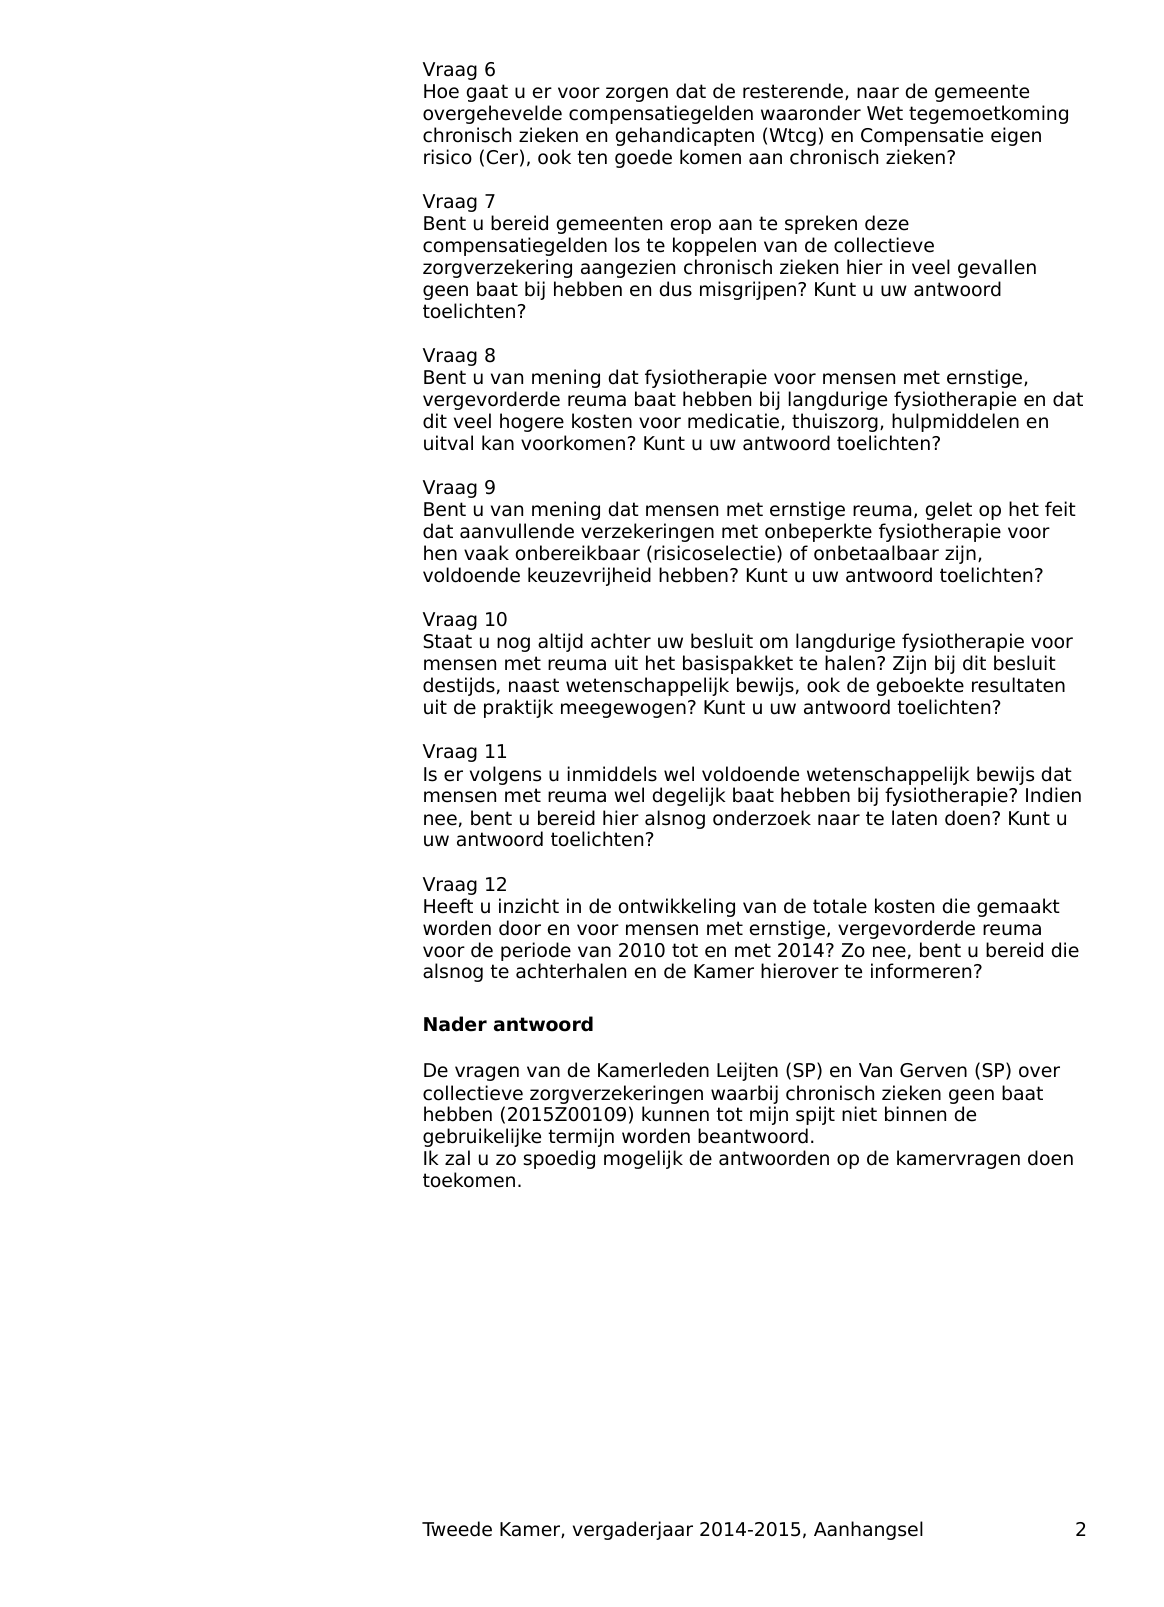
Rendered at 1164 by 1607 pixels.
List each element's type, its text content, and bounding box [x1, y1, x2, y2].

text Ik zal u zo spoedig mogelijk de antwoorden op de kamervragen doen toekomen. [422, 1148, 1087, 1192]
text Vraag 6 [422, 59, 1087, 81]
text Is er volgens u inmiddels wel voldoende wetenschappelijk bewijs dat mensen met reuma wel degelijk baat hebben bij fysiotherapie? Indien nee, bent u bereid hier alsnog onderzoek naar te laten doen? Kunt u uw antwoord toelichten? [422, 763, 1087, 851]
text Bent u van mening dat mensen met ernstige reuma, gelet op het feit dat aanvullende verzekeringen met onbeperkte fysiotherapie voor hen vaak onbereikbaar (risicoselectie) of onbetaalbaar zijn, voldoende keuzevrijheid hebben? Kunt u uw antwoord toelichten? [422, 499, 1087, 587]
text Staat u nog altijd achter uw besluit om langdurige fysiotherapie voor mensen met reuma uit het basispakket te halen? Zijn bij dit besluit destijds, naast wetenschappelijk bewijs, ook de geboekte resultaten uit de praktijk meegewogen? Kunt u uw antwoord toelichten? [422, 631, 1087, 719]
text Vraag 12 [422, 873, 1087, 896]
text Bent u van mening dat fysiotherapie voor mensen met ernstige, vergevorderde reuma baat hebben bij langdurige fysiotherapie en dat dit veel hogere kosten voor medicatie, thuiszorg, hulpmiddelen en uitval kan voorkomen? Kunt u uw antwoord toelichten? [422, 367, 1087, 455]
text Bent u bereid gemeenten erop aan te spreken deze compensatiegelden los te koppelen van de collectieve zorgverzekering aangezien chronisch zieken hier in veel gevallen geen baat bij hebben en dus misgrijpen? Kunt u uw antwoord toelichten? [422, 213, 1087, 323]
text Vraag 9 [422, 477, 1087, 499]
text De vragen van de Kamerleden Leijten (SP) en Van Gerven (SP) over collectieve zorgverzekeringen waarbij chronisch zieken geen baat hebben (2015Z00109) kunnen tot mijn spijt niet binnen de gebruikelijke termijn worden beantwoord. [422, 1060, 1087, 1148]
text Heeft u inzicht in de ontwikkeling van de totale kosten die gemaakt worden door en voor mensen met ernstige, vergevorderde reuma voor de periode van 2010 tot en met 2014? Zo nee, bent u bereid die alsnog te achterhalen en de Kamer hierover te informeren? [422, 896, 1087, 983]
text Vraag 7 [422, 191, 1087, 213]
subtitle Nader antwoord [422, 1013, 1087, 1035]
text Hoe gaat u er voor zorgen dat de resterende, naar de gemeente overgehevelde compensatiegelden waaronder Wet tegemoetkoming chronisch zieken en gehandicapten (Wtcg) en Compensatie eigen risico (Cer), ook ten goede komen aan chronisch zieken? [422, 81, 1087, 169]
text Vraag 10 [422, 609, 1087, 631]
text Vraag 11 [422, 741, 1087, 763]
text Vraag 8 [422, 345, 1087, 367]
